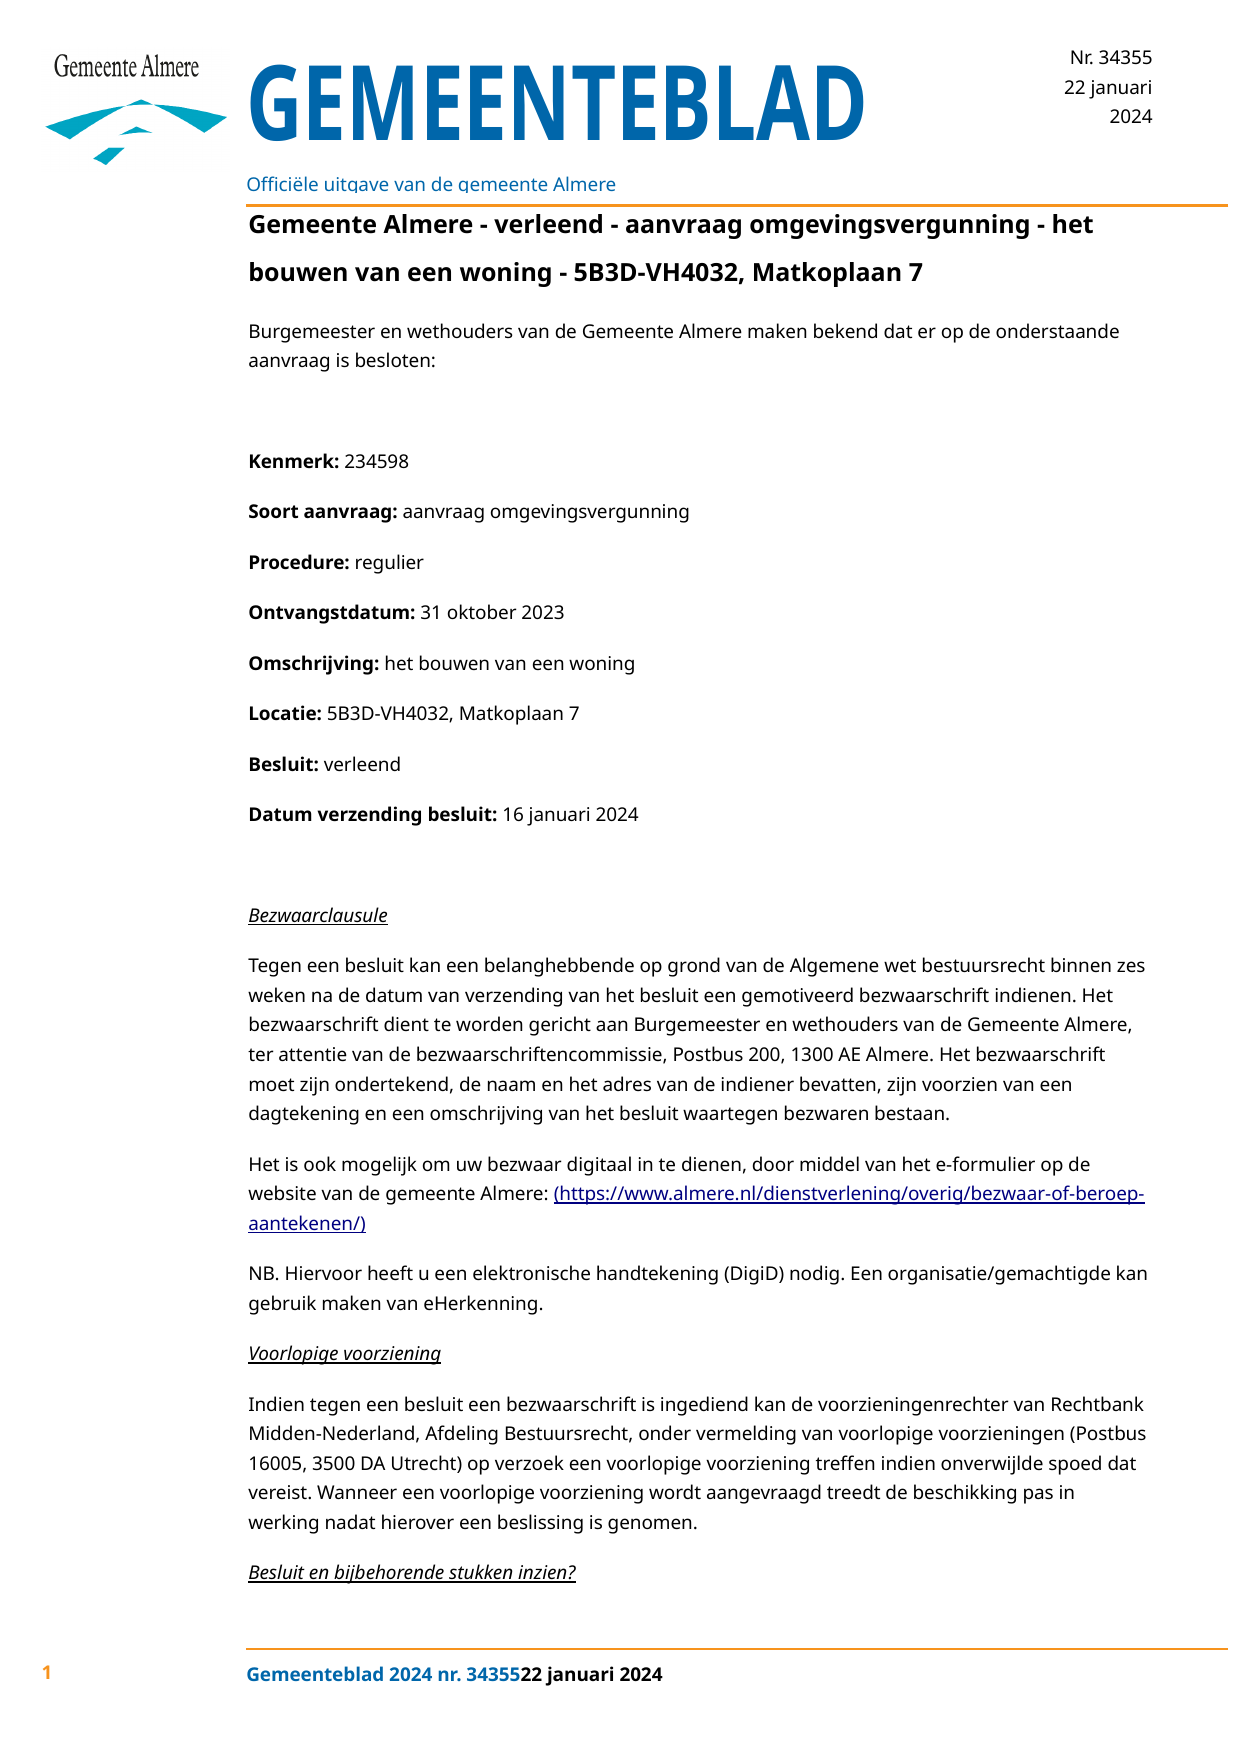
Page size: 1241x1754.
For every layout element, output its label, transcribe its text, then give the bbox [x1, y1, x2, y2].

picture [41, 47, 231, 172]
text Besluit en bijbehorende stukken inzien? [248, 1559, 1152, 1585]
text Gemeente Almere - verleend - aanvraag omgevingsvergunning - het bouwen van een woning - 5B3D-VH4032, Matkoplaan 7 [248, 207, 1152, 288]
text Datum verzending besluit: 16 januari 2024 [248, 801, 1152, 827]
text Bezwaarclausule [248, 902, 1152, 928]
text Voorlopige voorziening [248, 1340, 1152, 1366]
text Kenmerk: 234598 [248, 448, 1152, 474]
text Burgemeester en wethouders van de Gemeente Almere maken bekend dat er op de onderstaande aanvraag is besloten: [248, 318, 1152, 373]
text Omschrijving: het bouwen van een woning [248, 650, 1152, 676]
text Indien tegen een besluit een bezwaarschrift is ingediend kan de voorzieningenrechter van Rechtbank Midden-Nederland, Afdeling Bestuursrecht, onder vermelding van voorlopige voorzieningen (Postbus 16005, 3500 DA Utrecht) op verzoek een voorlopige voorziening treffen indien onverwijlde spoed dat vereist. Wanneer een voorlopige voorziening wordt aangevraagd treedt de beschikking pas in werking nadat hierover een beslissing is genomen. [248, 1391, 1152, 1535]
text NB. Hiervoor heeft u een elektronische handtekening (DigiD) nodig. Een organisatie/gemachtigde kan gebruik maken van eHerkenning. [248, 1260, 1152, 1316]
text Procedure: regulier [248, 549, 1152, 575]
text Ontvangstdatum: 31 oktober 2023 [248, 599, 1152, 625]
text Tegen een besluit kan een belanghebbende op grond van de Algemene wet bestuursrecht binnen zes weken na de datum van verzending van het besluit een gemotiveerd bezwaarschrift indienen. Het bezwaarschrift dient te worden gericht aan Burgemeester en wethouders van de Gemeente Almere, ter attentie van de bezwaarschriftencommissie, Postbus 200, 1300 AE Almere. Het bezwaarschrift moet zijn ondertekend, de naam en het adres van de indiener bevatten, zijn voorzien van een dagtekening en een omschrijving van het besluit waartegen bezwaren bestaan. [248, 952, 1152, 1126]
text Besluit: verleend [248, 751, 1152, 777]
text Locatie: 5B3D-VH4032, Matkoplaan 7 [248, 700, 1152, 726]
text Het is ook mogelijk om uw bezwaar digitaal in te dienen, door middel van het e-formulier op de website van de gemeente Almere: (https://www.almere.nl/dienstverlening/overig/bezwaar-of-beroep-aantekenen/) [248, 1151, 1152, 1236]
text Soort aanvraag: aanvraag omgevingsvergunning [248, 499, 1152, 524]
